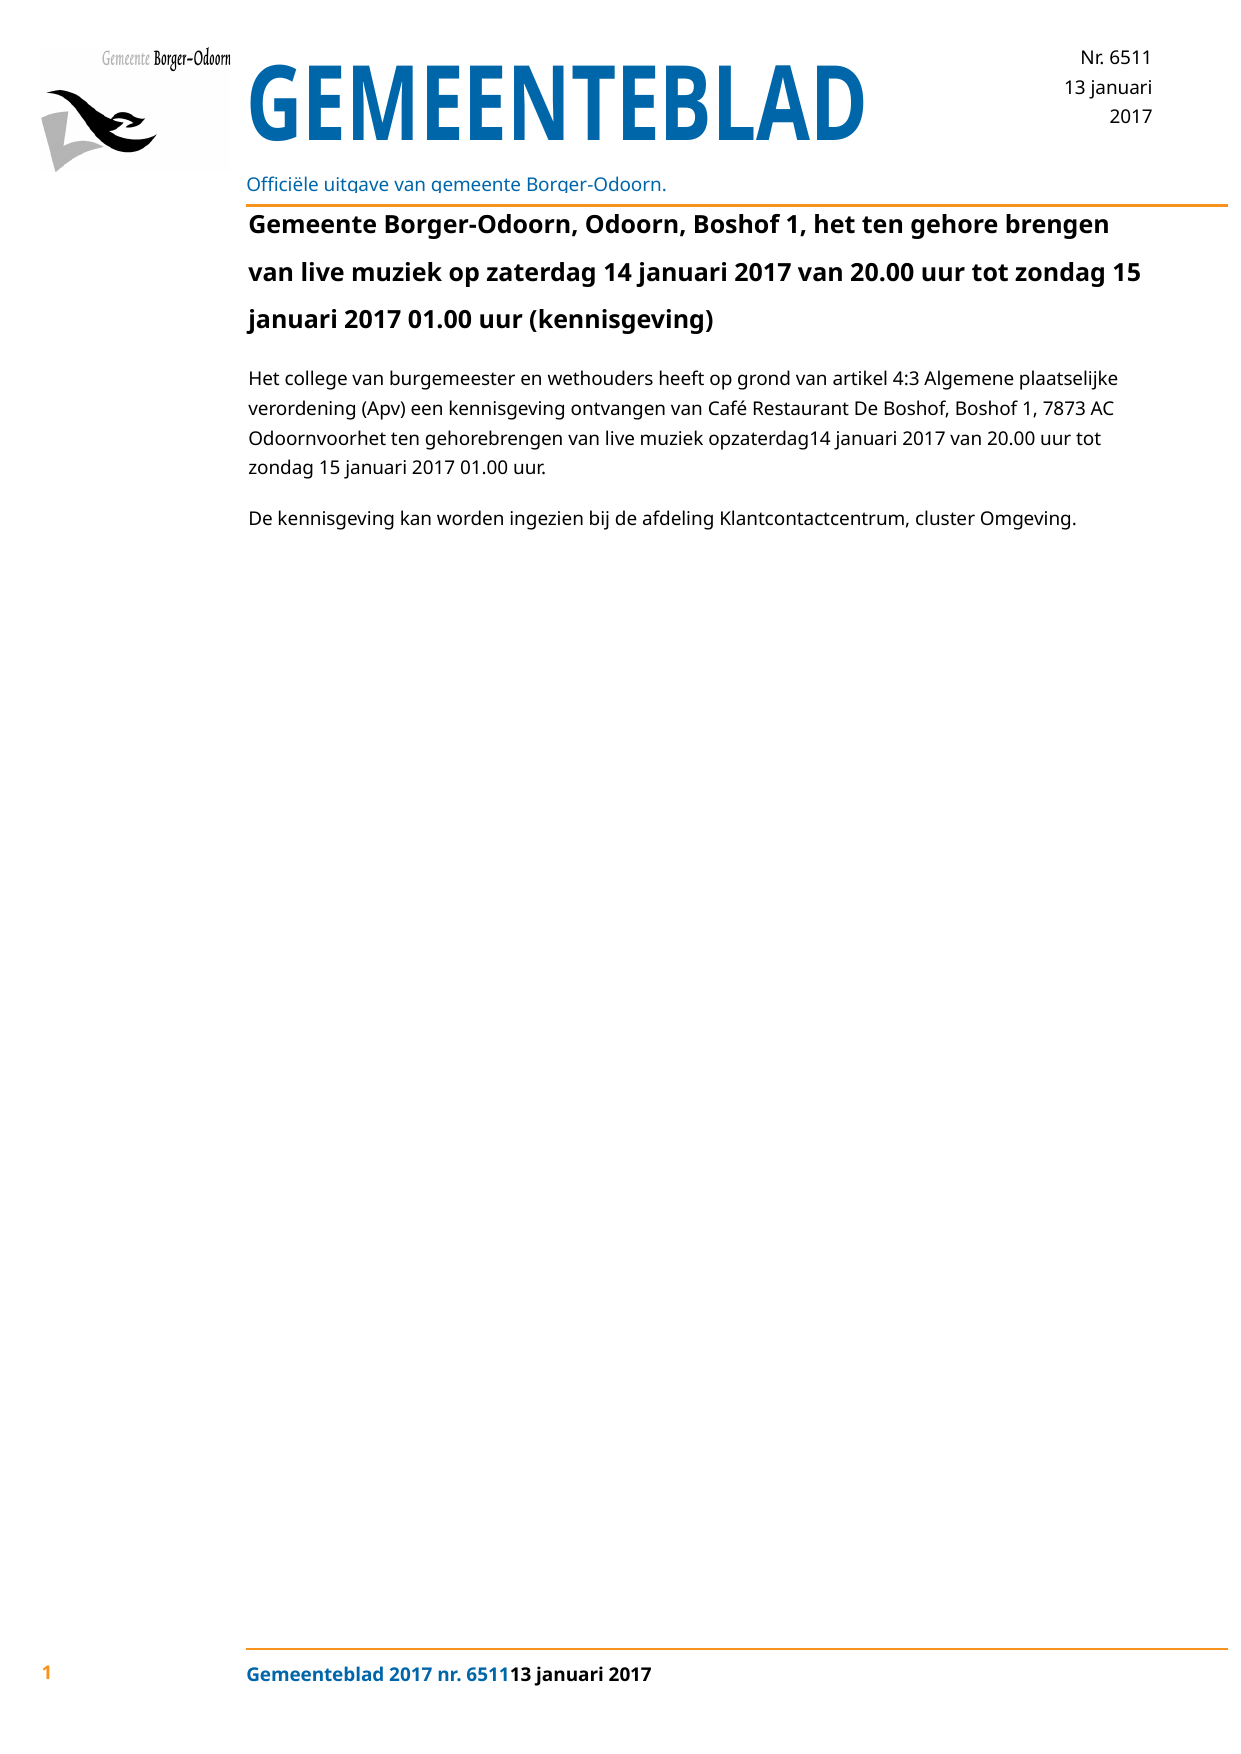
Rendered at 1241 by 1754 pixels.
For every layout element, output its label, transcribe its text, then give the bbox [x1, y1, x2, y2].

picture [41, 47, 231, 172]
text Het college van burgemeester en wethouders heeft op grond van artikel 4:3 Algemene plaatselijke verordening (Apv) een kennisgeving ontvangen van Café Restaurant De Boshof, Boshof 1, 7873 AC Odoornvoorhet ten gehorebrengen van live muziek opzaterdag14 januari 2017 van 20.00 uur tot zondag 15 januari 2017 01.00 uur. [248, 366, 1152, 480]
text Gemeente Borger-Odoorn, Odoorn, Boshof 1, het ten gehore brengen van live muziek op zaterdag 14 januari 2017 van 20.00 uur tot zondag 15 januari 2017 01.00 uur (kennisgeving) [248, 207, 1152, 336]
text De kennisgeving kan worden ingezien bij de afdeling Klantcontactcentrum, cluster Omgeving. [248, 505, 1152, 530]
